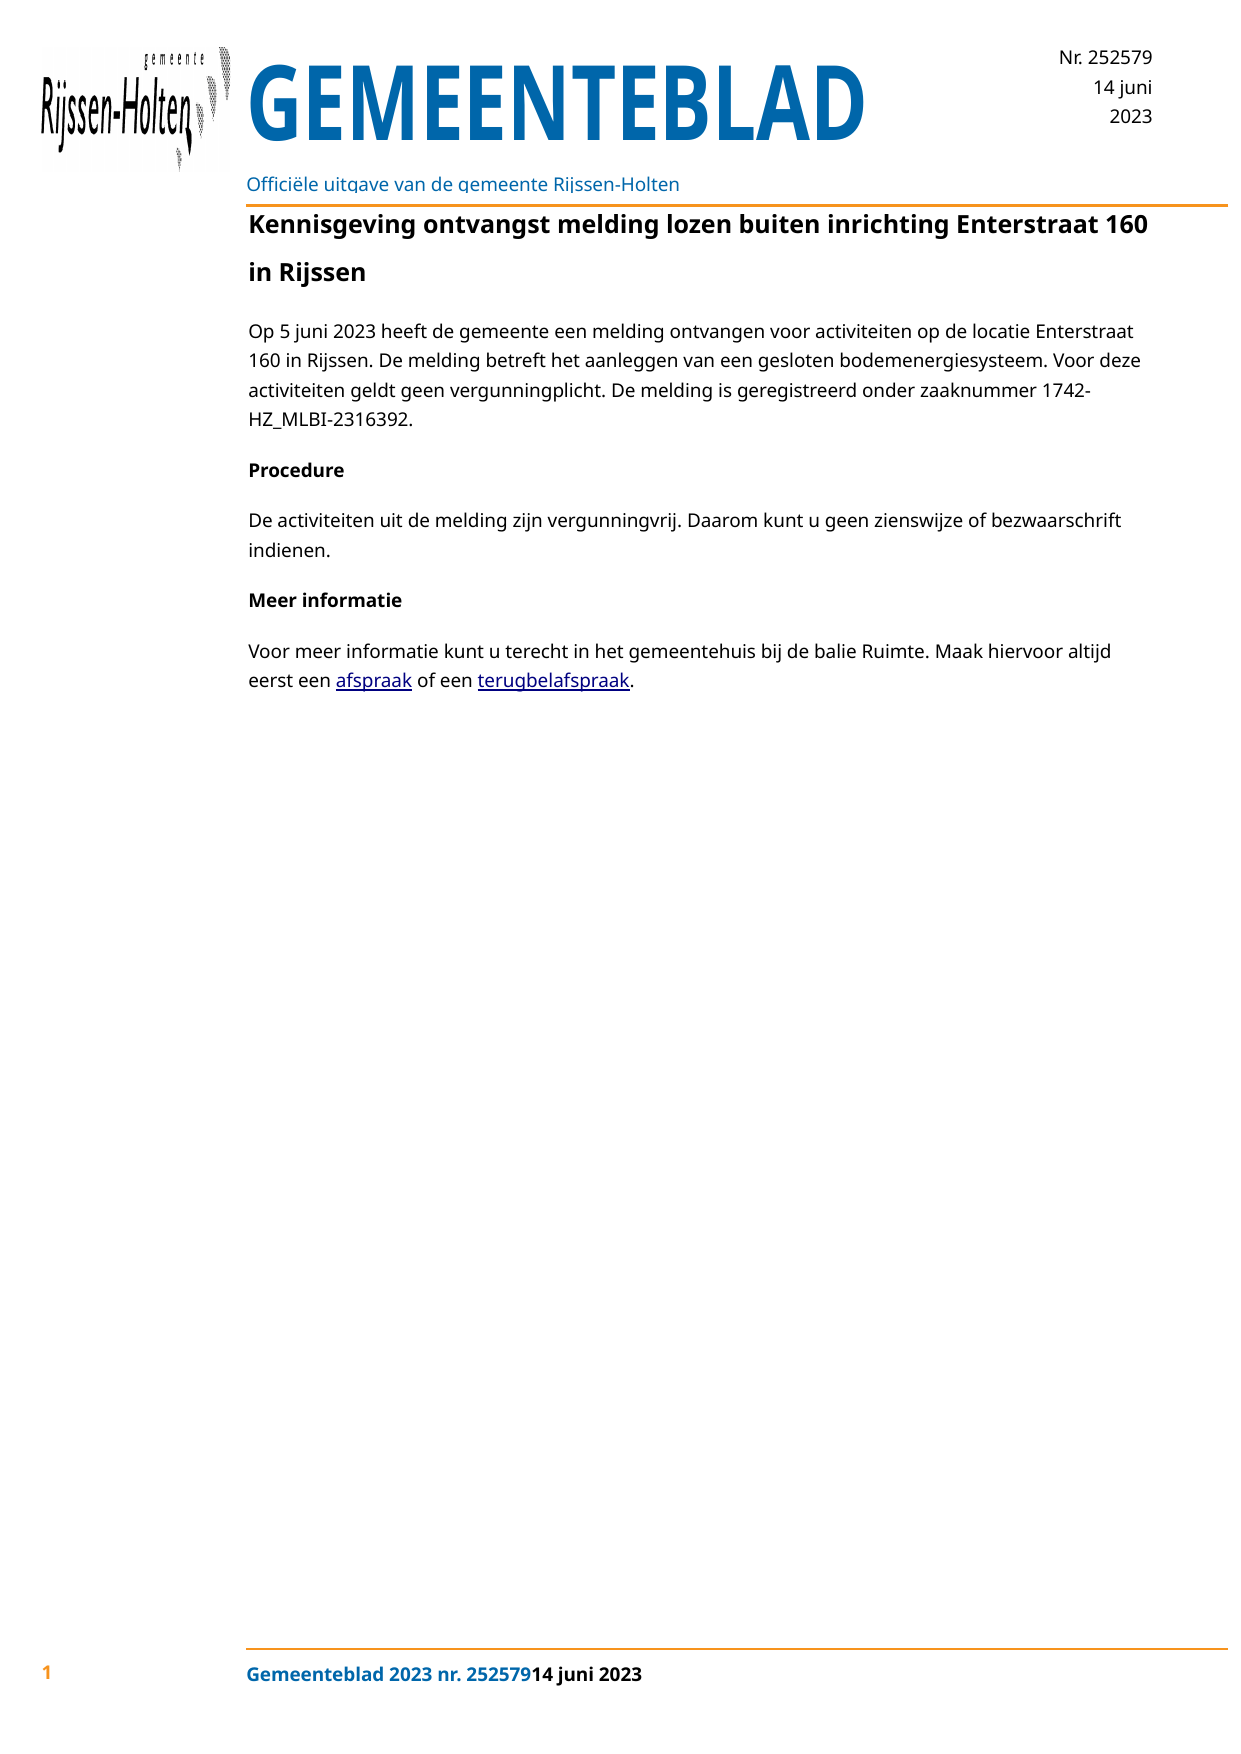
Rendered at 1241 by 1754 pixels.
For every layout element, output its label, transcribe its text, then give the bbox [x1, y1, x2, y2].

text Voor meer informatie kunt u terecht in het gemeentehuis bij de balie Ruimte. Maak hiervoor altijd eerst een afspraak of een terugbelafspraak. [248, 638, 1152, 693]
text Meer informatie [248, 587, 1152, 613]
text Op 5 juni 2023 heeft de gemeente een melding ontvangen voor activiteiten op de locatie Enterstraat 160 in Rijssen. De melding betreft het aanleggen van een gesloten bodemenergiesysteem. Voor deze activiteiten geldt geen vergunningplicht. De melding is geregistreerd onder zaaknummer 1742-HZ_MLBI-2316392. [248, 318, 1152, 432]
text Procedure [248, 457, 1152, 483]
text De activiteiten uit de melding zijn vergunningvrij. Daarom kunt u geen zienswijze of bezwaarschrift indienen. [248, 507, 1152, 563]
picture [41, 47, 231, 172]
text Kennisgeving ontvangst melding lozen buiten inrichting Enterstraat 160 in Rijssen [248, 207, 1152, 288]
